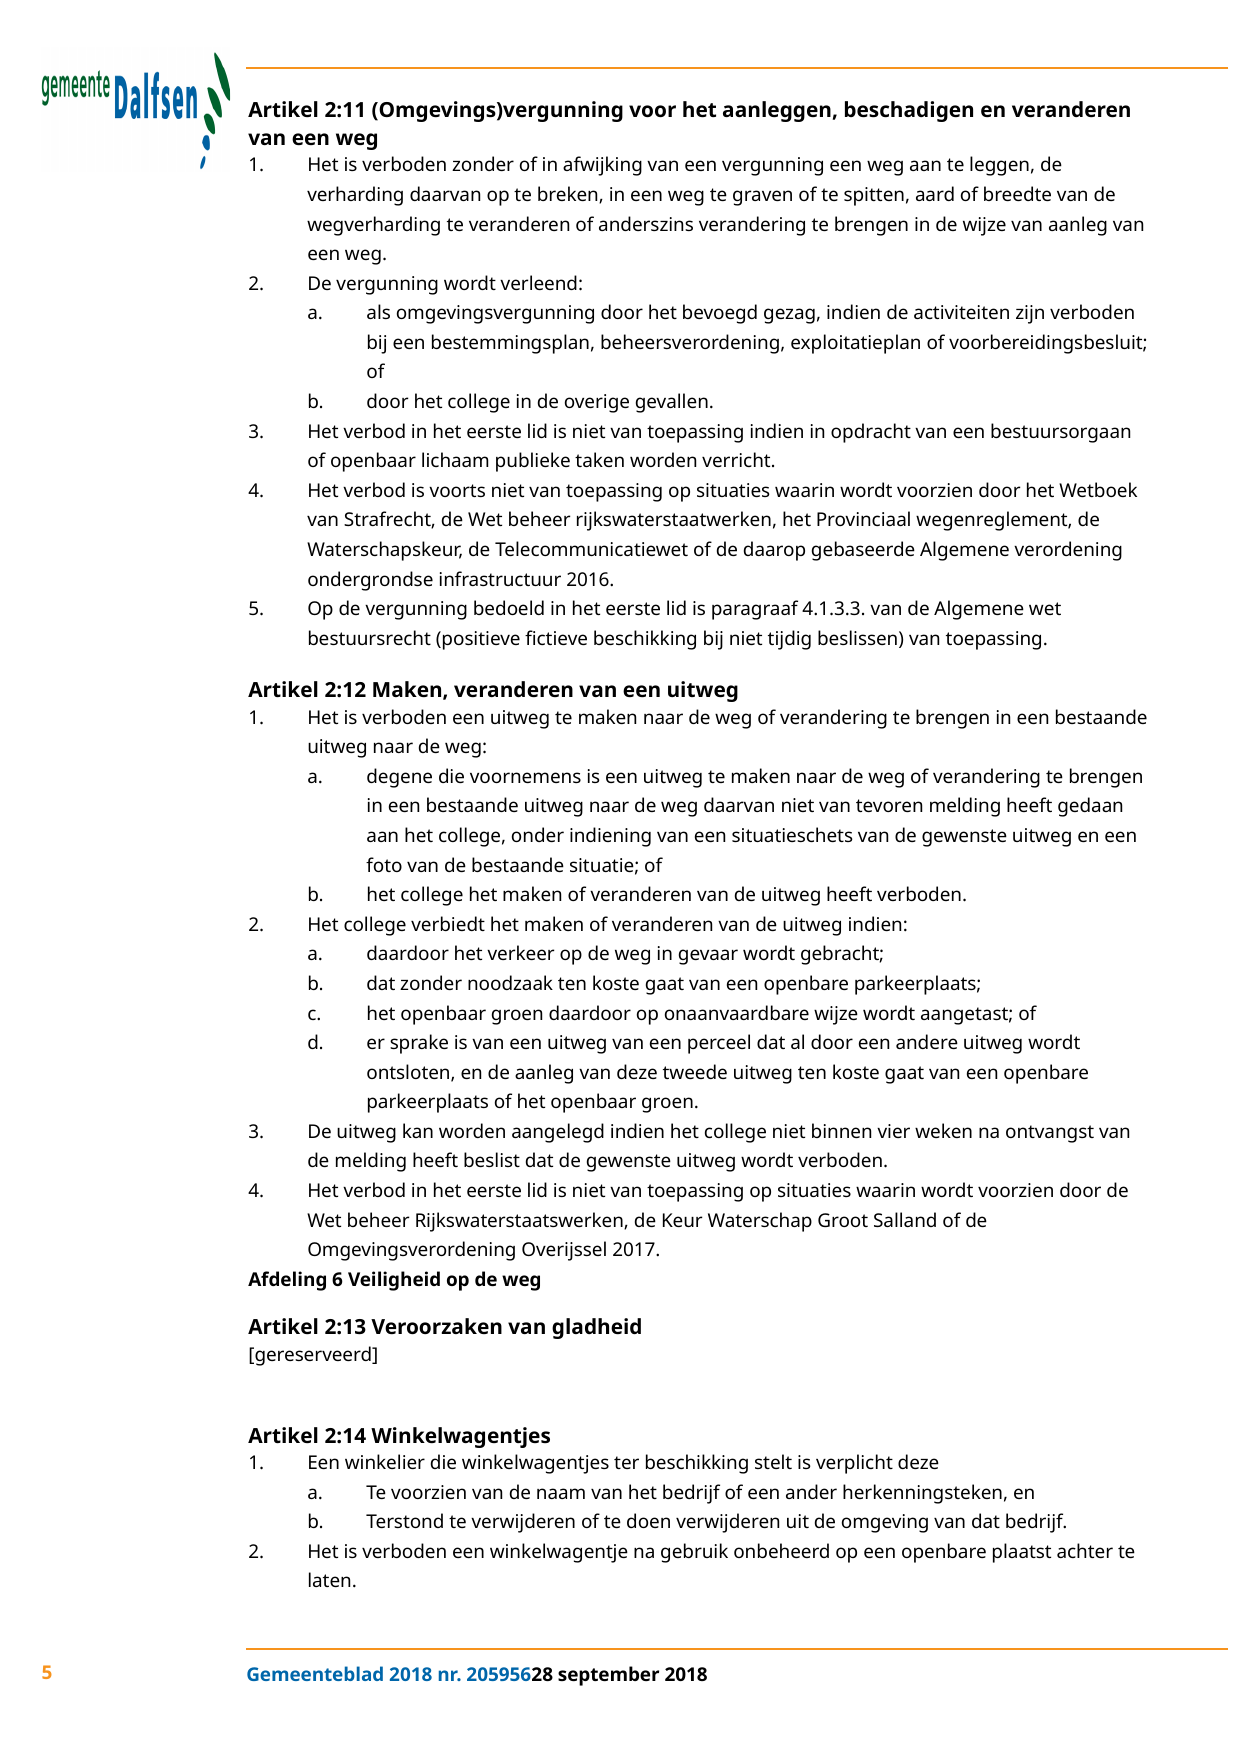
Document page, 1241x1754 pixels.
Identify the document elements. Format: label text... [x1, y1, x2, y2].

list Het is verboden een winkelwagentje na gebruik onbeheerd op een openbare plaatst achter te laten. [248, 1538, 1152, 1593]
text Artikel 2:13 Veroorzaken van gladheid [248, 1312, 1152, 1341]
list Een winkelier die winkelwagentjes ter beschikking stelt is verplicht deze [248, 1449, 1152, 1475]
list Het verbod is voorts niet van toepassing op situaties waarin wordt voorzien door het Wetboek van Strafrecht, de Wet beheer rijkswaterstaatwerken, het Provinciaal wegenreglement, de Waterschapskeur, de Telecommunicatiewet of de daarop gebaseerde Algemene verordening ondergrondse infrastructuur 2016. [248, 477, 1152, 592]
list er sprake is van een uitweg van een perceel dat al door een andere uitweg wordt ontsloten, en de aanleg van deze tweede uitweg ten koste gaat van een openbare parkeerplaats of het openbaar groen. [307, 1029, 1152, 1114]
list De vergunning wordt verleend: [248, 270, 1152, 296]
list Het verbod in het eerste lid is niet van toepassing op situaties waarin wordt voorzien door de Wet beheer Rijkswaterstaatswerken, de Keur Waterschap Groot Salland of de Omgevingsverordening Overijssel 2017. [248, 1177, 1152, 1262]
list het college het maken of veranderen van de uitweg heeft verboden. [307, 881, 1152, 907]
list Het is verboden zonder of in afwijking van een vergunning een weg aan te leggen, de verharding daarvan op te breken, in een weg te graven of te spitten, aard of breedte van de wegverharding te veranderen of anderszins verandering te brengen in de wijze van aanleg van een weg. [248, 152, 1152, 266]
list daardoor het verkeer op de weg in gevaar wordt gebracht; [307, 941, 1152, 966]
text Artikel 2:12 Maken, veranderen van een uitweg [248, 675, 1152, 704]
list het openbaar groen daardoor op onaanvaardbare wijze wordt aangetast; of [307, 1000, 1152, 1025]
list degene die voornemens is een uitweg te maken naar de weg of verandering te brengen in een bestaande uitweg naar de weg daarvan niet van tevoren melding heeft gedaan aan het college, onder indiening van een situatieschets van de gewenste uitweg en een foto van de bestaande situatie; of [307, 763, 1152, 877]
list Het verbod in het eerste lid is niet van toepassing indien in opdracht van een bestuursorgaan of openbaar lichaam publieke taken worden verricht. [248, 418, 1152, 473]
list De uitweg kan worden aangelegd indien het college niet binnen vier weken na ontvangst van de melding heeft beslist dat de gewenste uitweg wordt verboden. [248, 1118, 1152, 1173]
text [gereserveerd] [248, 1341, 1152, 1367]
picture [41, 47, 231, 172]
text Artikel 2:14 Winkelwagentjes [248, 1421, 1152, 1449]
list door het college in de overige gevallen. [307, 388, 1152, 414]
text Artikel 2:11 (Omgevings)vergunning voor het aanleggen, beschadigen en veranderen van een weg [248, 95, 1152, 152]
list Het college verbiedt het maken of veranderen van de uitweg indien: [248, 911, 1152, 937]
list Op de vergunning bedoeld in het eerste lid is paragraaf 4.1.3.3. van de Algemene wet bestuursrecht (positieve fictieve beschikking bij niet tijdig beslissen) van toepassing. [248, 595, 1152, 651]
text Afdeling 6 Veiligheid op de weg [248, 1266, 1152, 1292]
list als omgevingsvergunning door het bevoegd gezag, indien de activiteiten zijn verboden bij een bestemmingsplan, beheersverordening, exploitatieplan of voorbereidingsbesluit; of [307, 299, 1152, 384]
list Te voorzien van de naam van het bedrijf of een ander herkenningsteken, en [307, 1479, 1152, 1505]
list dat zonder noodzaak ten koste gaat van een openbare parkeerplaats; [307, 970, 1152, 996]
list Het is verboden een uitweg te maken naar de weg of verandering te brengen in een bestaande uitweg naar de weg: [248, 704, 1152, 759]
list Terstond te verwijderen of te doen verwijderen uit de omgeving van dat bedrijf. [307, 1508, 1152, 1534]
